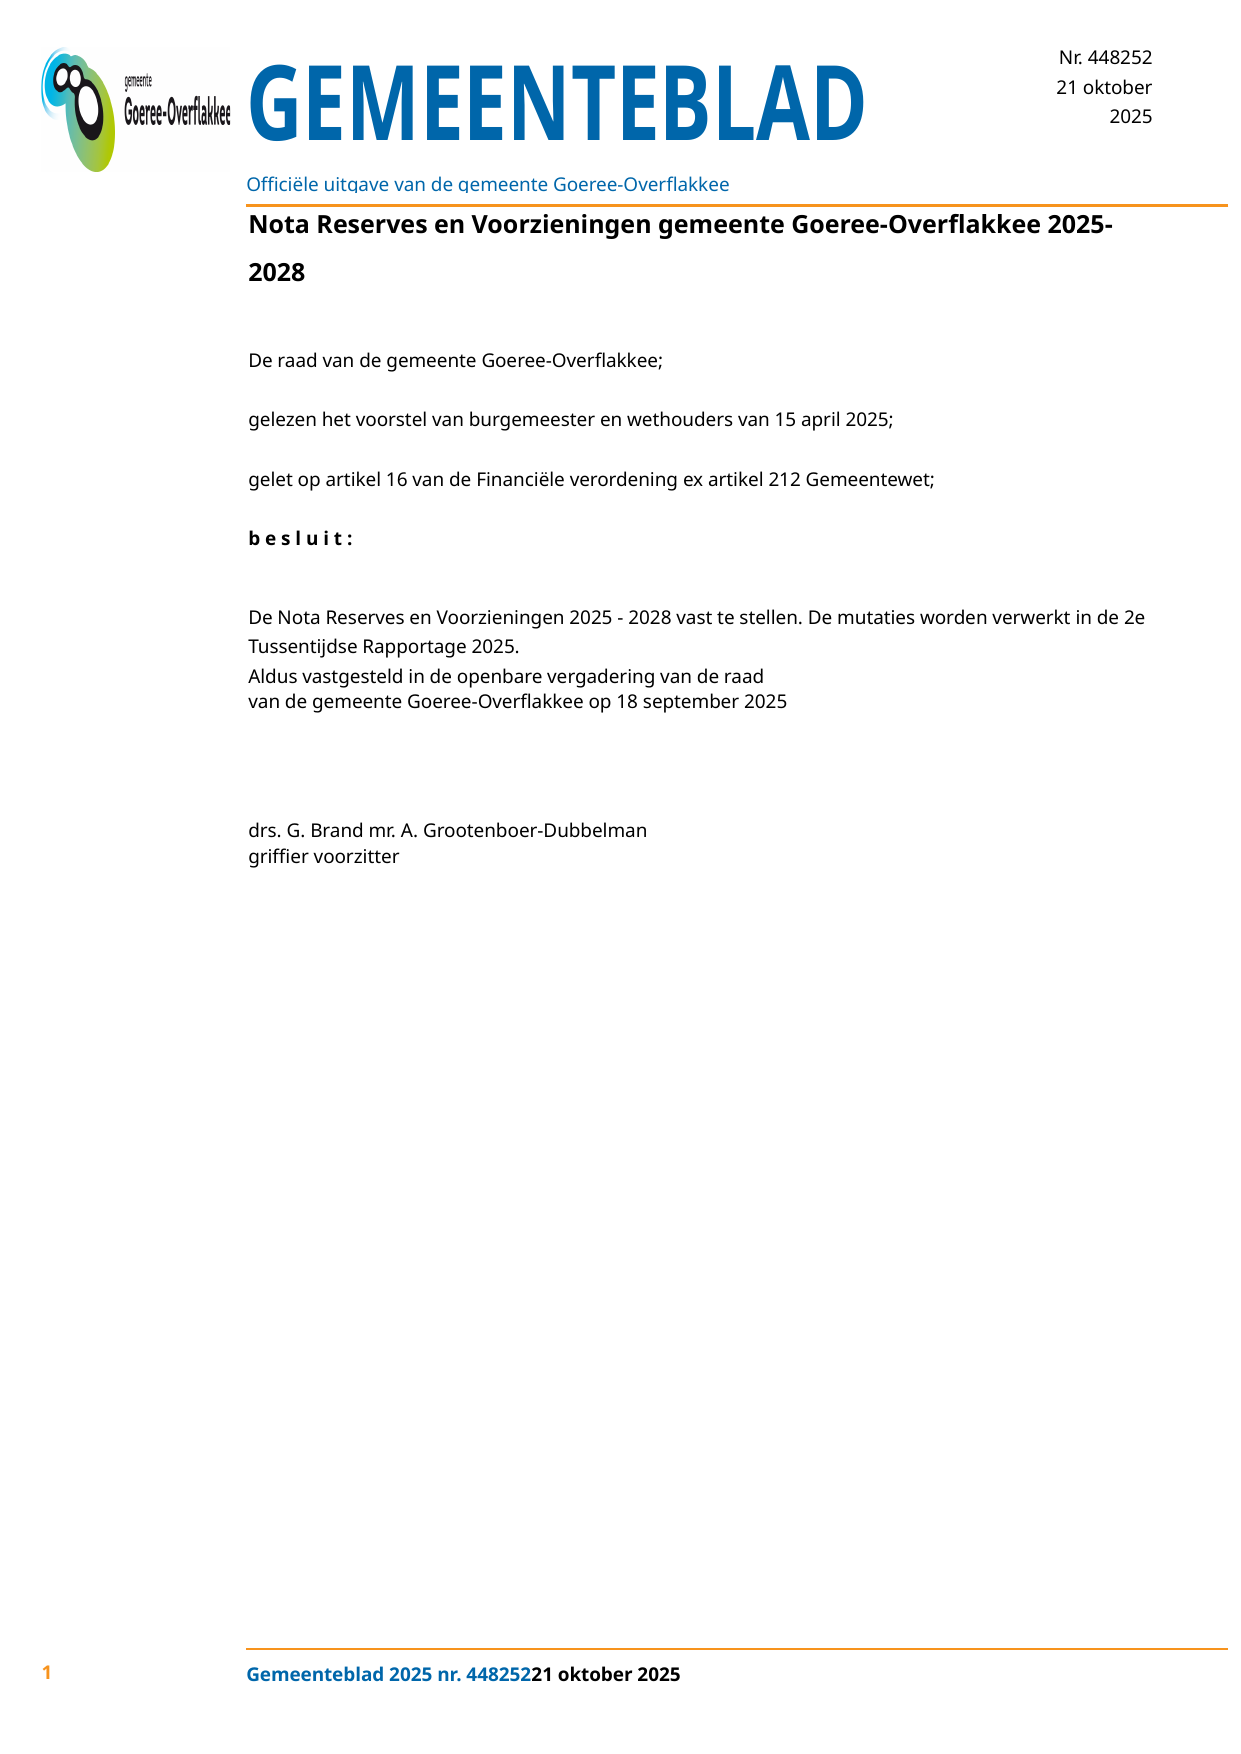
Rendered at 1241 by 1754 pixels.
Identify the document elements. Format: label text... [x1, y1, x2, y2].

text De raad van de gemeente Goeree-Overflakkee; [248, 347, 1152, 373]
text gelezen het voorstel van burgemeester en wethouders van 15 april 2025; [248, 407, 1152, 432]
text b e s l u i t : [248, 525, 1152, 551]
text drs. G. Brand mr. A. Grootenboer-Dubbelman [248, 817, 1152, 843]
picture [41, 47, 231, 172]
text van de gemeente Goeree-Overflakkee op 18 september 2025 [248, 689, 1152, 714]
text Aldus vastgesteld in de openbare vergadering van de raad [248, 663, 1152, 689]
text gelet op artikel 16 van de Financiële verordening ex artikel 212 Gemeentewet; [248, 466, 1152, 492]
text Nota Reserves en Voorzieningen gemeente Goeree-Overflakkee 2025-2028 [248, 207, 1152, 288]
text De Nota Reserves en Voorzieningen 2025 - 2028 vast te stellen. De mutaties worden verwerkt in de 2e Tussentijdse Rapportage 2025. [248, 604, 1152, 659]
text griffier voorzitter [248, 843, 1152, 869]
